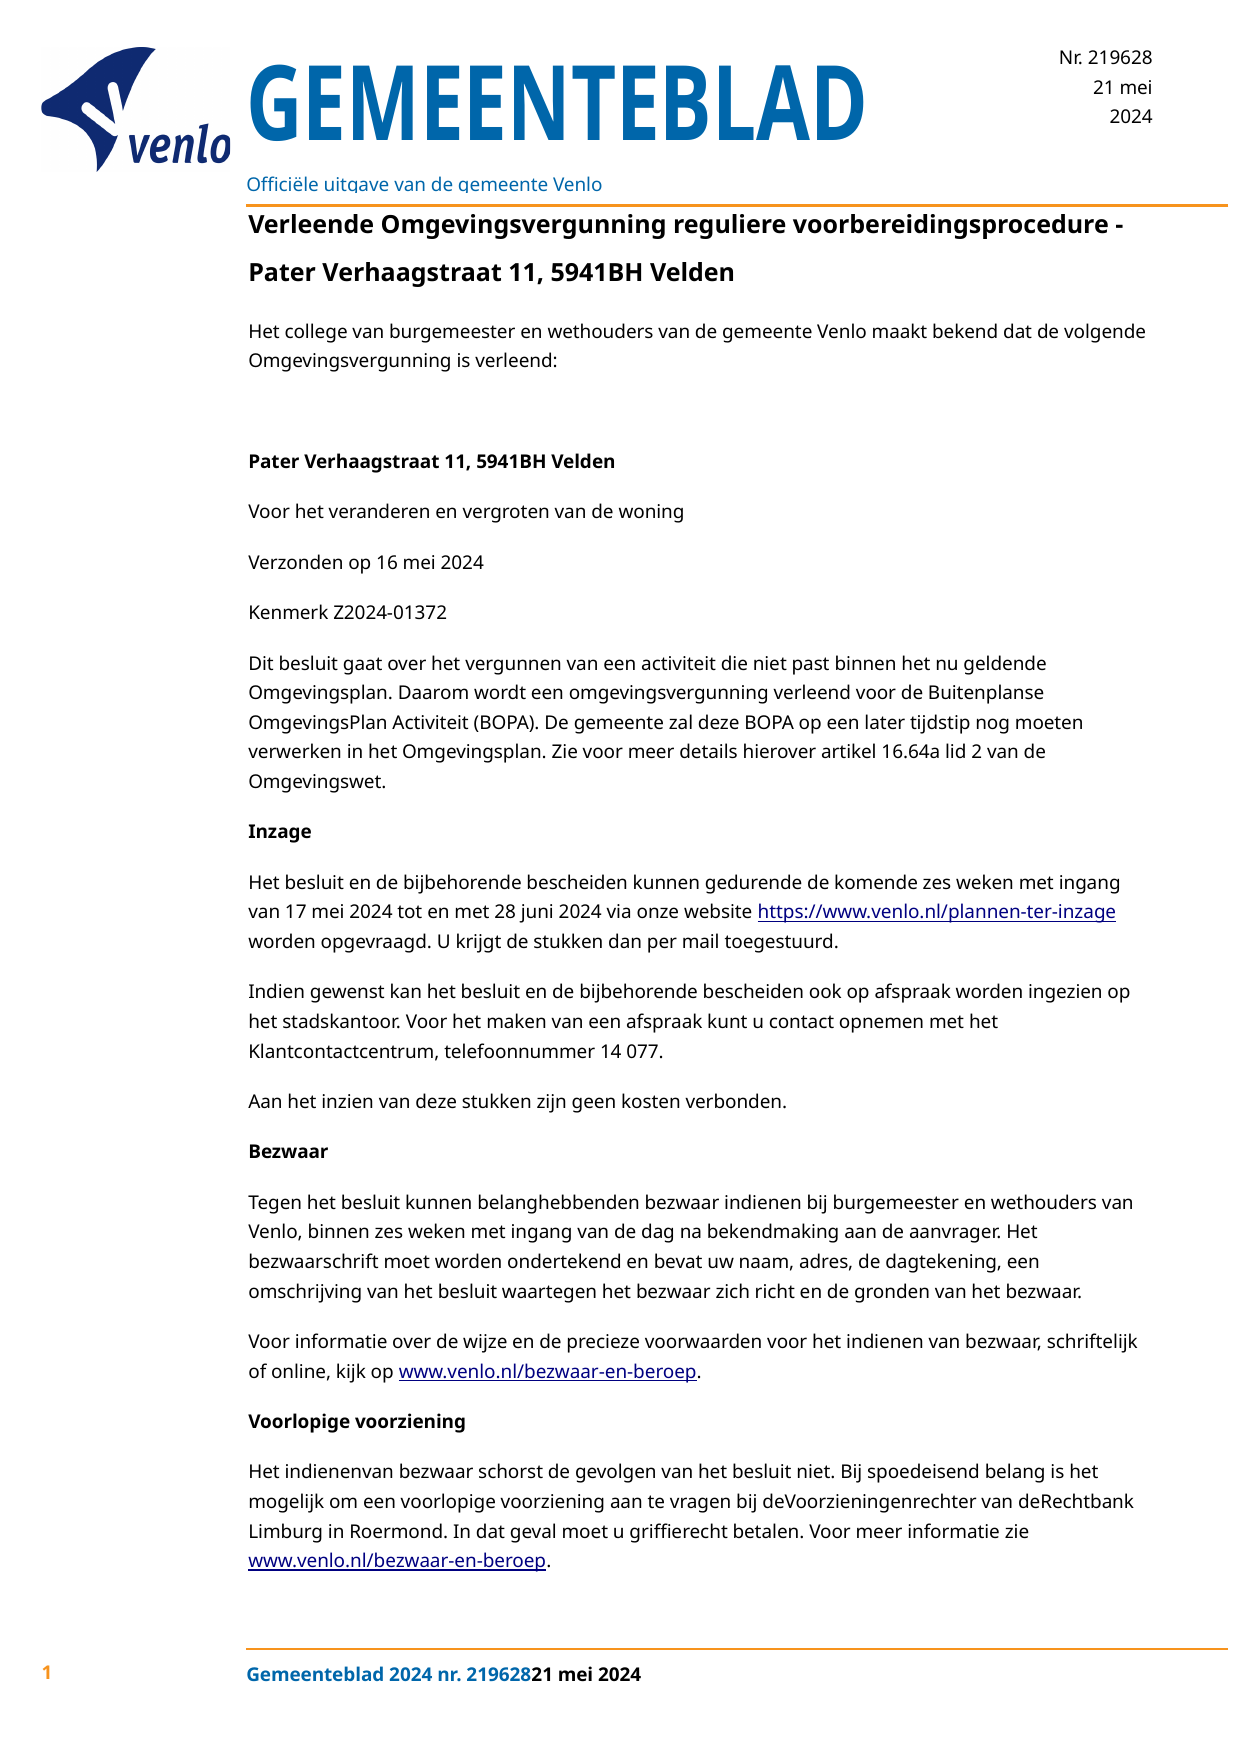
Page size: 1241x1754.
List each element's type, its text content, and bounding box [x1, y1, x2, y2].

text Indien gewenst kan het besluit en de bijbehorende bescheiden ook op afspraak worden ingezien op het stadskantoor. Voor het maken van een afspraak kunt u contact opnemen met het Klantcontactcentrum, telefoonnummer 14 077. [248, 979, 1152, 1064]
text Aan het inzien van deze stukken zijn geen kosten verbonden. [248, 1088, 1152, 1114]
text Het indienenvan bezwaar schorst de gevolgen van het besluit niet. Bij spoedeisend belang is het mogelijk om een voorlopige voorziening aan te vragen bij deVoorzieningenrechter van deRechtbank Limburg in Roermond. In dat geval moet u griffierecht betalen. Voor meer informatie zie www.venlo.nl/bezwaar-en-beroep. [248, 1459, 1152, 1573]
text Kenmerk Z2024-01372 [248, 599, 1152, 625]
text Bezwaar [248, 1139, 1152, 1164]
text Voor het veranderen en vergroten van de woning [248, 499, 1152, 524]
text Pater Verhaagstraat 11, 5941BH Velden [248, 448, 1152, 474]
text Dit besluit gaat over het vergunnen van een activiteit die niet past binnen het nu geldende Omgevingsplan. Daarom wordt een omgevingsvergunning verleend voor de Buitenplanse OmgevingsPlan Activiteit (BOPA). De gemeente zal deze BOPA op een later tijdstip nog moeten verwerken in het Omgevingsplan. Zie voor meer details hierover artikel 16.64a lid 2 van de Omgevingswet. [248, 650, 1152, 794]
picture [41, 47, 231, 172]
text Inzage [248, 819, 1152, 844]
text Voorlopige voorziening [248, 1408, 1152, 1434]
text Verleende Omgevingsvergunning reguliere voorbereidingsprocedure - Pater Verhaagstraat 11, 5941BH Velden [248, 207, 1152, 288]
text Verzonden op 16 mei 2024 [248, 549, 1152, 575]
text Het besluit en de bijbehorende bescheiden kunnen gedurende de komende zes weken met ingang van 17 mei 2024 tot en met 28 juni 2024 via onze website https://www.venlo.nl/plannen-ter-inzage worden opgevraagd. U krijgt de stukken dan per mail toegestuurd. [248, 869, 1152, 954]
text Het college van burgemeester en wethouders van de gemeente Venlo maakt bekend dat de volgende Omgevingsvergunning is verleend: [248, 318, 1152, 373]
text Voor informatie over de wijze en de precieze voorwaarden voor het indienen van bezwaar, schriftelijk of online, kijk op www.venlo.nl/bezwaar-en-beroep. [248, 1328, 1152, 1384]
text Tegen het besluit kunnen belanghebbenden bezwaar indienen bij burgemeester en wethouders van Venlo, binnen zes weken met ingang van de dag na bekendmaking aan de aanvrager. Het bezwaarschrift moet worden ondertekend en bevat uw naam, adres, de dagtekening, een omschrijving van het besluit waartegen het bezwaar zich richt en de gronden van het bezwaar. [248, 1189, 1152, 1304]
